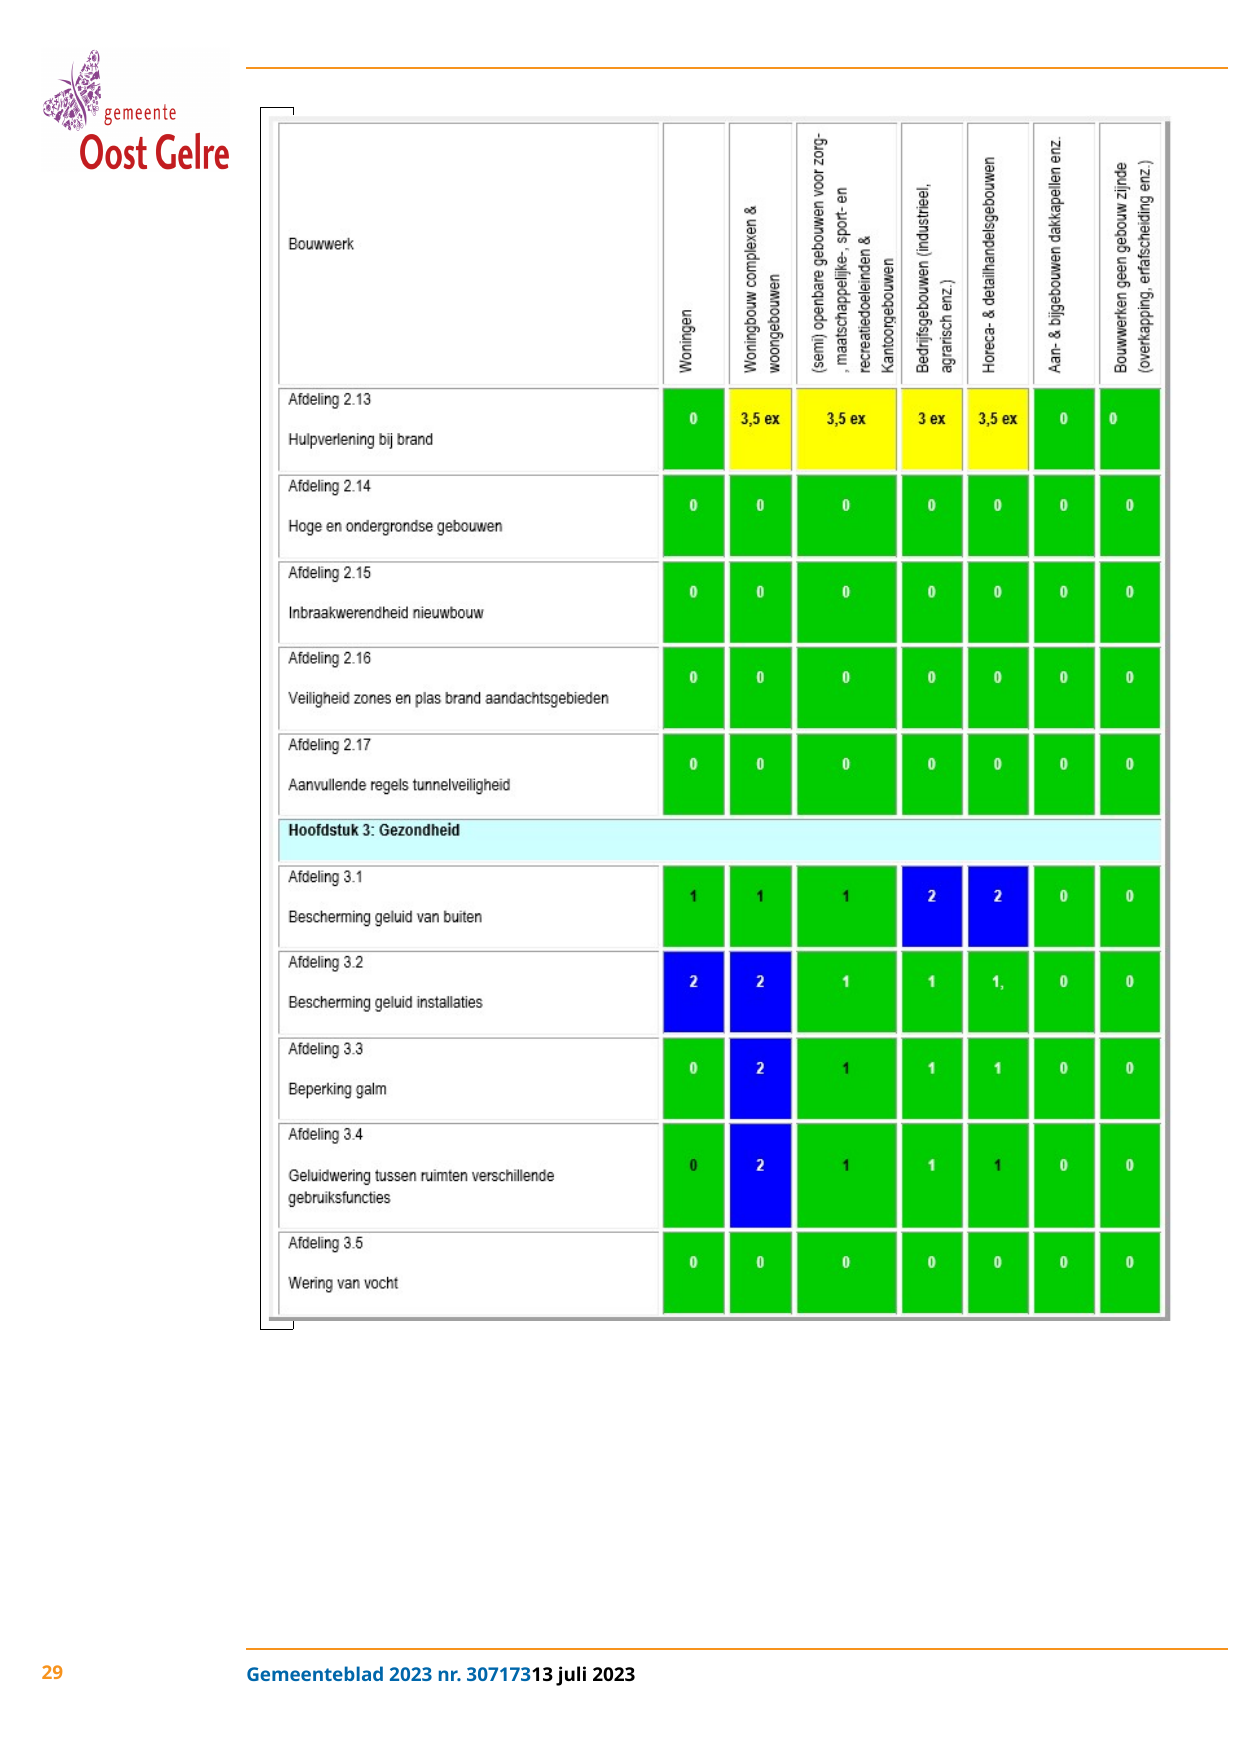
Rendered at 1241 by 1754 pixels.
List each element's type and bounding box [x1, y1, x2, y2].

picture [41, 47, 231, 172]
picture [268, 115, 1173, 1321]
